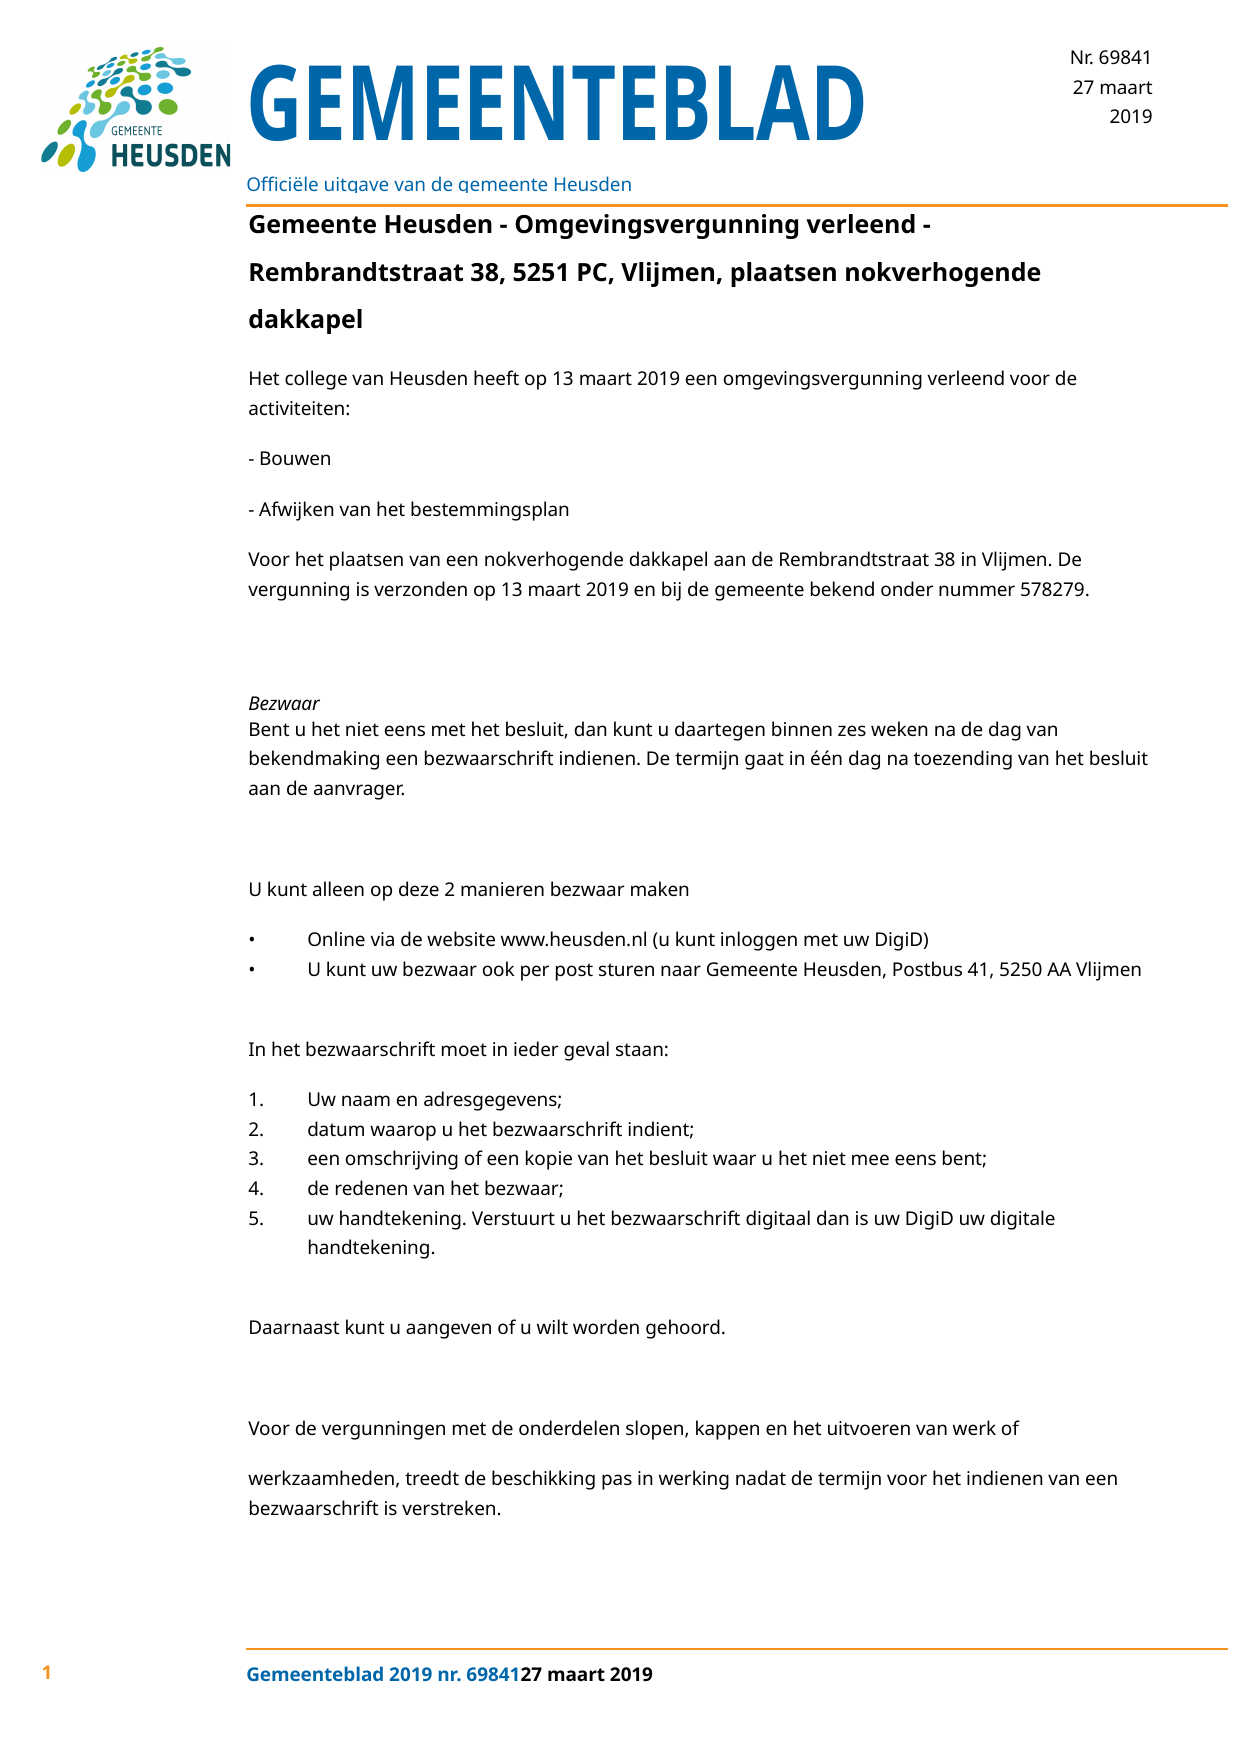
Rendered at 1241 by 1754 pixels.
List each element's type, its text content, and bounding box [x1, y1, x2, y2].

list datum waarop u het bezwaarschrift indient; [248, 1116, 1152, 1142]
text - Bouwen [248, 446, 1152, 471]
text Het college van Heusden heeft op 13 maart 2019 een omgevingsvergunning verleend voor de activiteiten: [248, 366, 1152, 421]
text - Afwijken van het bestemmingsplan [248, 496, 1152, 522]
list een omschrijving of een kopie van het besluit waar u het niet mee eens bent; [248, 1146, 1152, 1171]
list uw handtekening. Verstuurt u het bezwaarschrift digitaal dan is uw DigiD uw digitale handtekening. [248, 1205, 1152, 1260]
text Gemeente Heusden - Omgevingsvergunning verleend - Rembrandtstraat 38, 5251 PC, Vlijmen, plaatsen nokverhogende dakkapel [248, 207, 1152, 336]
text Bezwaar [248, 690, 1152, 716]
text Voor het plaatsen van een nokverhogende dakkapel aan de Rembrandtstraat 38 in Vlijmen. De vergunning is verzonden op 13 maart 2019 en bij de gemeente bekend onder nummer 578279. [248, 546, 1152, 602]
picture [41, 47, 231, 172]
text werkzaamheden, treedt de beschikking pas in werking nadat de termijn voor het indienen van een bezwaarschrift is verstreken. [248, 1466, 1152, 1521]
text Voor de vergunningen met de onderdelen slopen, kappen en het uitvoeren van werk of [248, 1415, 1152, 1441]
list de redenen van het bezwaar; [248, 1175, 1152, 1201]
list Uw naam en adresgegevens; [248, 1086, 1152, 1112]
list Online via de website www.heusden.nl (u kunt inloggen met uw DigiD) [248, 926, 1152, 952]
list U kunt uw bezwaar ook per post sturen naar Gemeente Heusden, Postbus 41, 5250 AA Vlijmen [248, 956, 1152, 982]
text Daarnaast kunt u aangeven of u wilt worden gehoord. [248, 1314, 1152, 1340]
text Bent u het niet eens met het besluit, dan kunt u daartegen binnen zes weken na de dag van bekendmaking een bezwaarschrift indienen. De termijn gaat in één dag na toezending van het besluit aan de aanvrager. [248, 716, 1152, 801]
text U kunt alleen op deze 2 manieren bezwaar maken [248, 876, 1152, 902]
text In het bezwaarschrift moet in ieder geval staan: [248, 1036, 1152, 1062]
